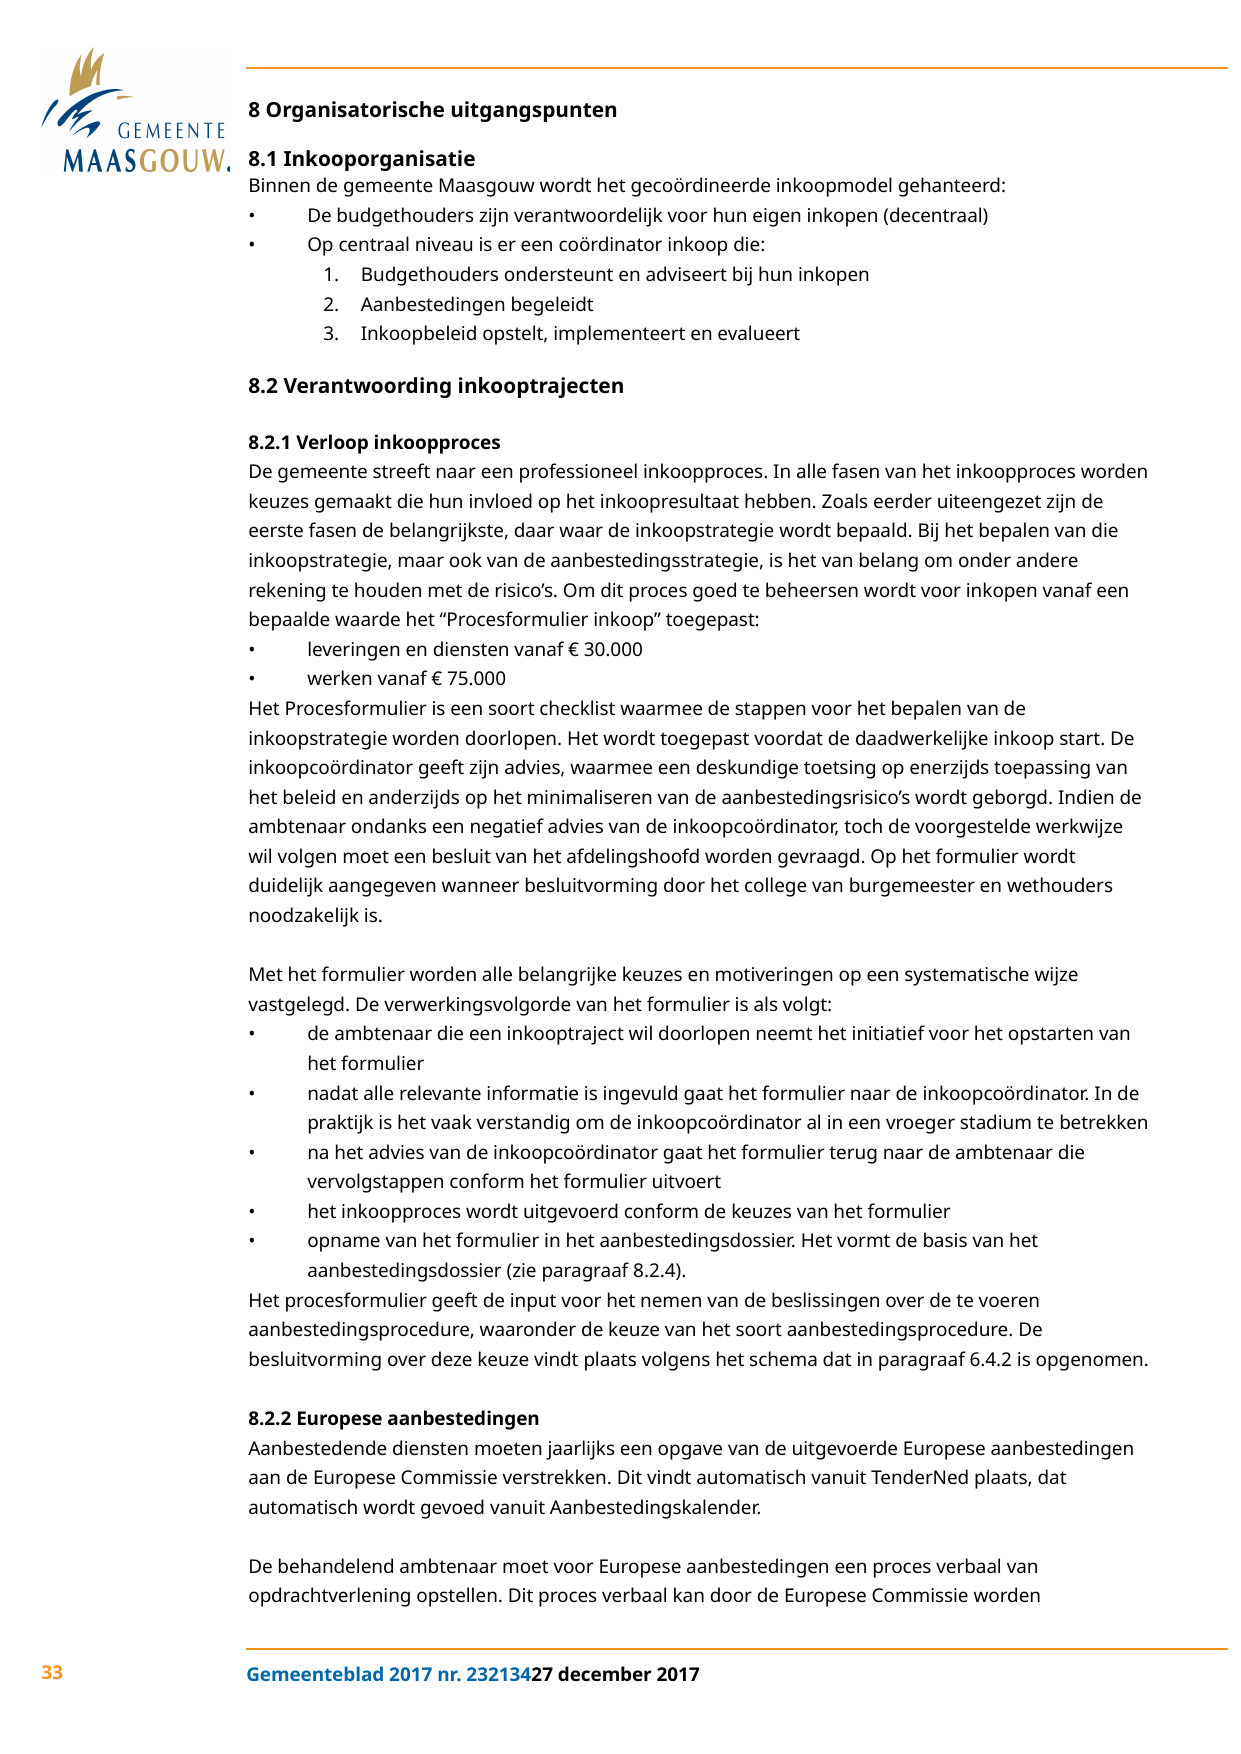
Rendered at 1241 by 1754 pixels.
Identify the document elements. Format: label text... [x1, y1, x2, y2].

list Aanbestedingen begeleidt [323, 291, 1152, 317]
list opname van het formulier in het aanbestedingsdossier. Het vormt de basis van het aanbestedingsdossier (zie paragraaf 8.2.4). [248, 1228, 1152, 1283]
list na het advies van de inkoopcoördinator gaat het formulier terug naar de ambtenaar die vervolgstappen conform het formulier uitvoert [248, 1139, 1152, 1194]
text Aanbestedende diensten moeten jaarlijks een opgave van de uitgevoerde Europese aanbestedingen aan de Europese Commissie verstrekken. Dit vindt automatisch vanuit TenderNed plaats, dat automatisch wordt gevoed vanuit Aanbestedingskalender. [248, 1435, 1152, 1519]
text Het procesformulier geeft de input voor het nemen van de beslissingen over de te voeren aanbestedingsprocedure, waaronder de keuze van het soort aanbestedingsprocedure. De besluitvorming over deze keuze vindt plaats volgens het schema dat in paragraaf 6.4.2 is opgenomen. [248, 1287, 1152, 1372]
list werken vanaf € 75.000 [248, 666, 1152, 691]
list leveringen en diensten vanaf € 30.000 [248, 636, 1152, 662]
list Budgethouders ondersteunt en adviseert bij hun inkopen [323, 261, 1152, 287]
list Op centraal niveau is er een coördinator inkoop die: [248, 232, 1152, 257]
text 8 Organisatorische uitgangspunten [248, 95, 1152, 123]
text 8.2.2 Europese aanbestedingen [248, 1405, 1152, 1431]
list De budgethouders zijn verantwoordelijk voor hun eigen inkopen (decentraal) [248, 202, 1152, 228]
list de ambtenaar die een inkooptraject wil doorlopen neemt het initiatief voor het opstarten van het formulier [248, 1021, 1152, 1076]
text Met het formulier worden alle belangrijke keuzes en motiveringen op een systematische wijze vastgelegd. De verwerkingsvolgorde van het formulier is als volgt: [248, 961, 1152, 1017]
text 8.1 Inkooporganisatie [248, 144, 1152, 172]
text Het Procesformulier is een soort checklist waarmee de stappen voor het bepalen van de inkoopstrategie worden doorlopen. Het wordt toegepast voordat de daadwerkelijke inkoop start. De inkoopcoördinator geeft zijn advies, waarmee een deskundige toetsing op enerzijds toepassing van het beleid en anderzijds op het minimaliseren van de aanbestedingsrisico’s wordt geborgd. Indien de ambtenaar ondanks een negatief advies van de inkoopcoördinator, toch de voorgestelde werkwijze wil volgen moet een besluit van het afdelingshoofd worden gevraagd. Op het formulier wordt duidelijk aangegeven wanneer besluitvorming door het college van burgemeester en wethouders noodzakelijk is. [248, 695, 1152, 928]
text Binnen de gemeente Maasgouw wordt het gecoördineerde inkoopmodel gehanteerd: [248, 172, 1152, 198]
text De gemeente streeft naar een professioneel inkoopproces. In alle fasen van het inkoopproces worden keuzes gemaakt die hun invloed op het inkoopresultaat hebben. Zoals eerder uiteengezet zijn de eerste fasen de belangrijkste, daar waar de inkoopstrategie wordt bepaald. Bij het bepalen van die inkoopstrategie, maar ook van de aanbestedingsstrategie, is het van belang om onder andere rekening te houden met de risico’s. Om dit proces goed te beheersen wordt voor inkopen vanaf een bepaalde waarde het “Procesformulier inkoop” toegepast: [248, 458, 1152, 632]
list Inkoopbeleid opstelt, implementeert en evalueert [323, 320, 1152, 346]
list het inkoopproces wordt uitgevoerd conform de keuzes van het formulier [248, 1198, 1152, 1224]
list nadat alle relevante informatie is ingevuld gaat het formulier naar de inkoopcoördinator. In de praktijk is het vaak verstandig om de inkoopcoördinator al in een vroeger stadium te betrekken [248, 1080, 1152, 1135]
text De behandelend ambtenaar moet voor Europese aanbestedingen een proces verbaal van opdrachtverlening opstellen. Dit proces verbaal kan door de Europese Commissie worden [248, 1553, 1152, 1608]
picture [41, 47, 231, 172]
text 8.2 Verantwoording inkooptrajecten [248, 371, 1152, 399]
text 8.2.1 Verloop inkoopproces [248, 429, 1152, 454]
